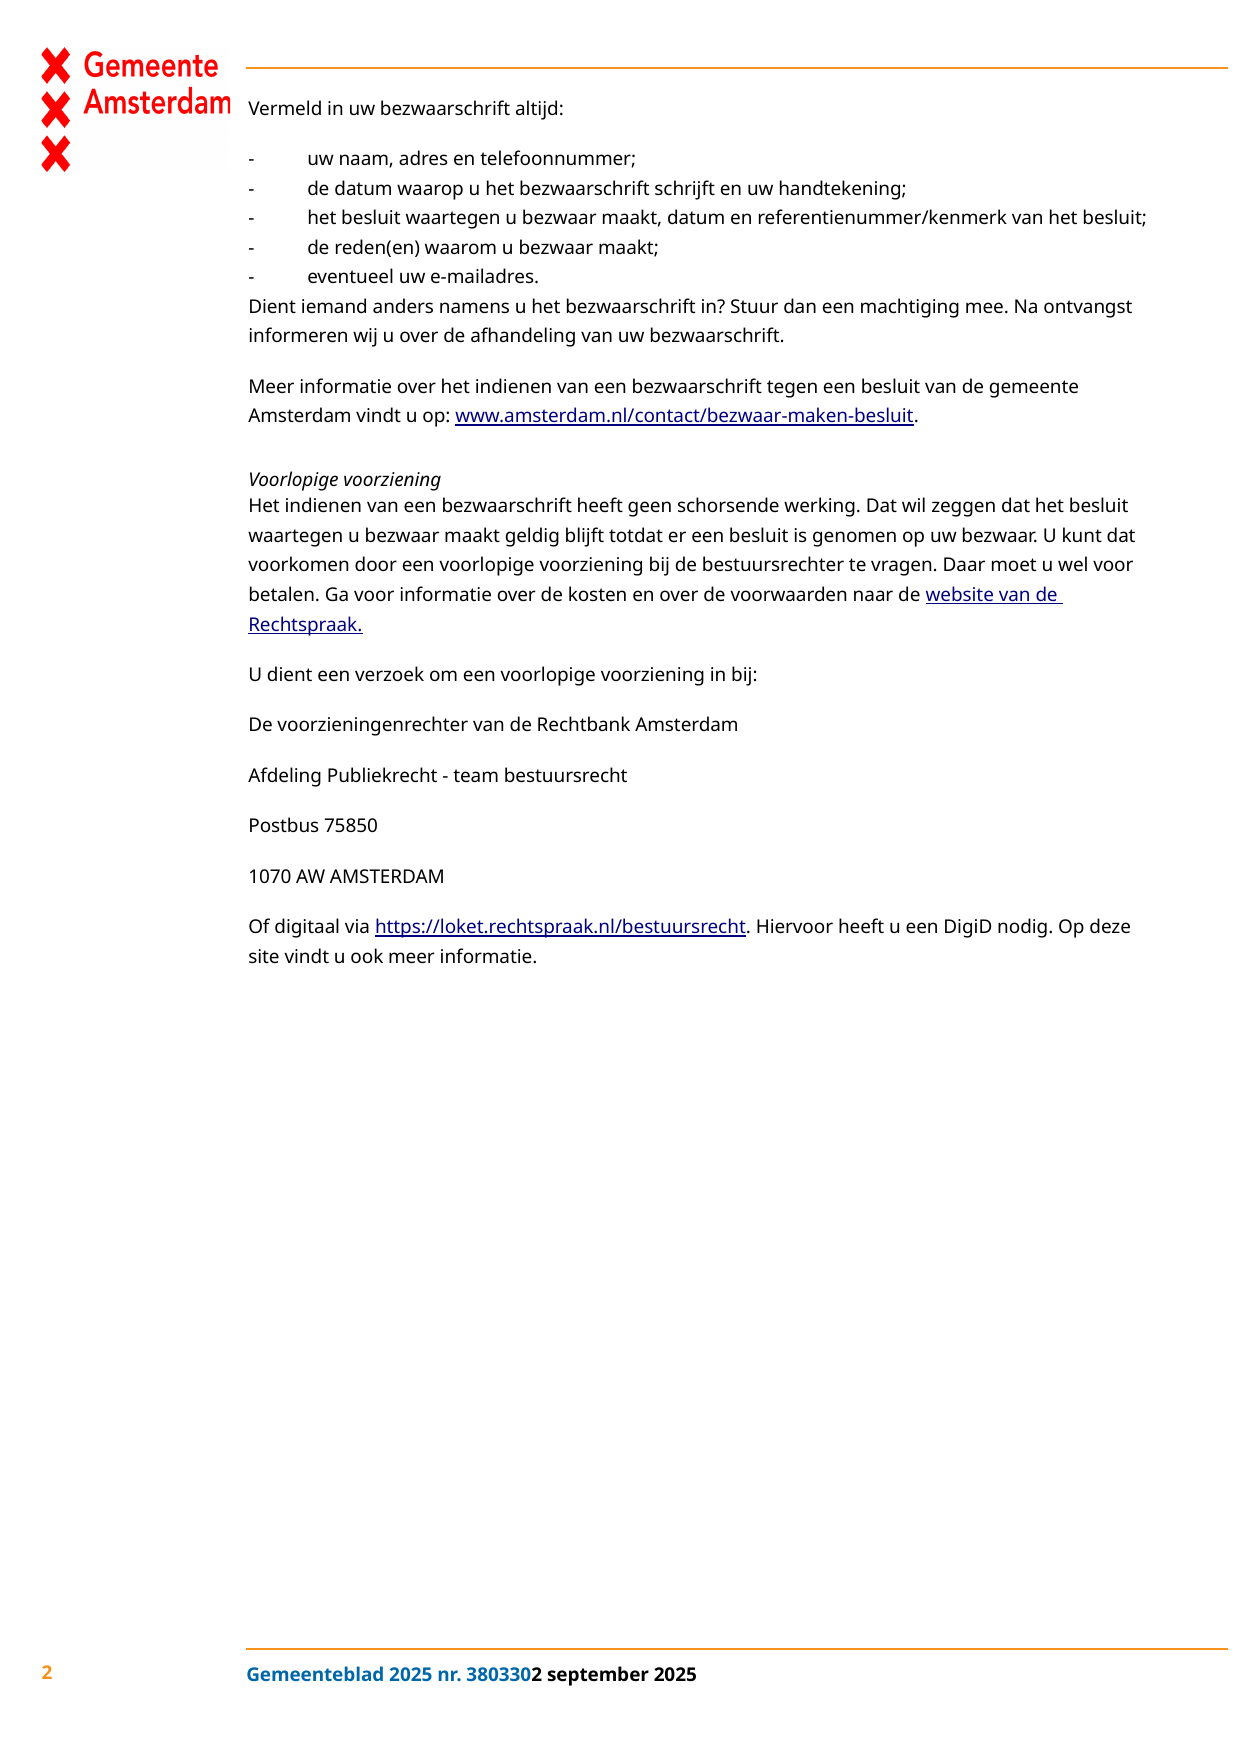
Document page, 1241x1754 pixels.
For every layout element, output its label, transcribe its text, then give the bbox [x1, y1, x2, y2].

text 1070 AW AMSTERDAM [248, 863, 1152, 888]
text Of digitaal via https://loket.rechtspraak.nl/bestuursrecht. Hiervoor heeft u een DigiD nodig. Op deze site vindt u ook meer informatie. [248, 913, 1152, 968]
text Meer informatie over het indienen van een bezwaarschrift tegen een besluit van de gemeente Amsterdam vindt u op: www.amsterdam.nl/contact/bezwaar-maken-besluit. [248, 373, 1152, 428]
list eventueel uw e-mailadres. [248, 263, 1152, 289]
text Vermeld in uw bezwaarschrift altijd: [248, 95, 1152, 121]
text Postbus 75850 [248, 812, 1152, 838]
text Voorlopige voorziening [248, 467, 1152, 492]
list het besluit waartegen u bezwaar maakt, datum en referentienummer/kenmerk van het besluit; [248, 204, 1152, 230]
text Afdeling Publiekrecht - team bestuursrecht [248, 762, 1152, 788]
list uw naam, adres en telefoonnummer; [248, 145, 1152, 171]
list de reden(en) waarom u bezwaar maakt; [248, 234, 1152, 260]
text U dient een verzoek om een voorlopige voorziening in bij: [248, 661, 1152, 687]
picture [41, 47, 231, 172]
text Dient iemand anders namens u het bezwaarschrift in? Stuur dan een machtiging mee. Na ontvangst informeren wij u over de afhandeling van uw bezwaarschrift. [248, 293, 1152, 348]
list de datum waarop u het bezwaarschrift schrijft en uw handtekening; [248, 175, 1152, 201]
text Het indienen van een bezwaarschrift heeft geen schorsende werking. Dat wil zeggen dat het besluit waartegen u bezwaar maakt geldig blijft totdat er een besluit is genomen op uw bezwaar. U kunt dat voorkomen door een voorlopige voorziening bij de bestuursrechter te vragen. Daar moet u wel voor betalen. Ga voor informatie over de kosten en over de voorwaarden naar de website van de Rechtspraak. [248, 492, 1152, 636]
text De voorzieningenrechter van de Rechtbank Amsterdam [248, 712, 1152, 737]
